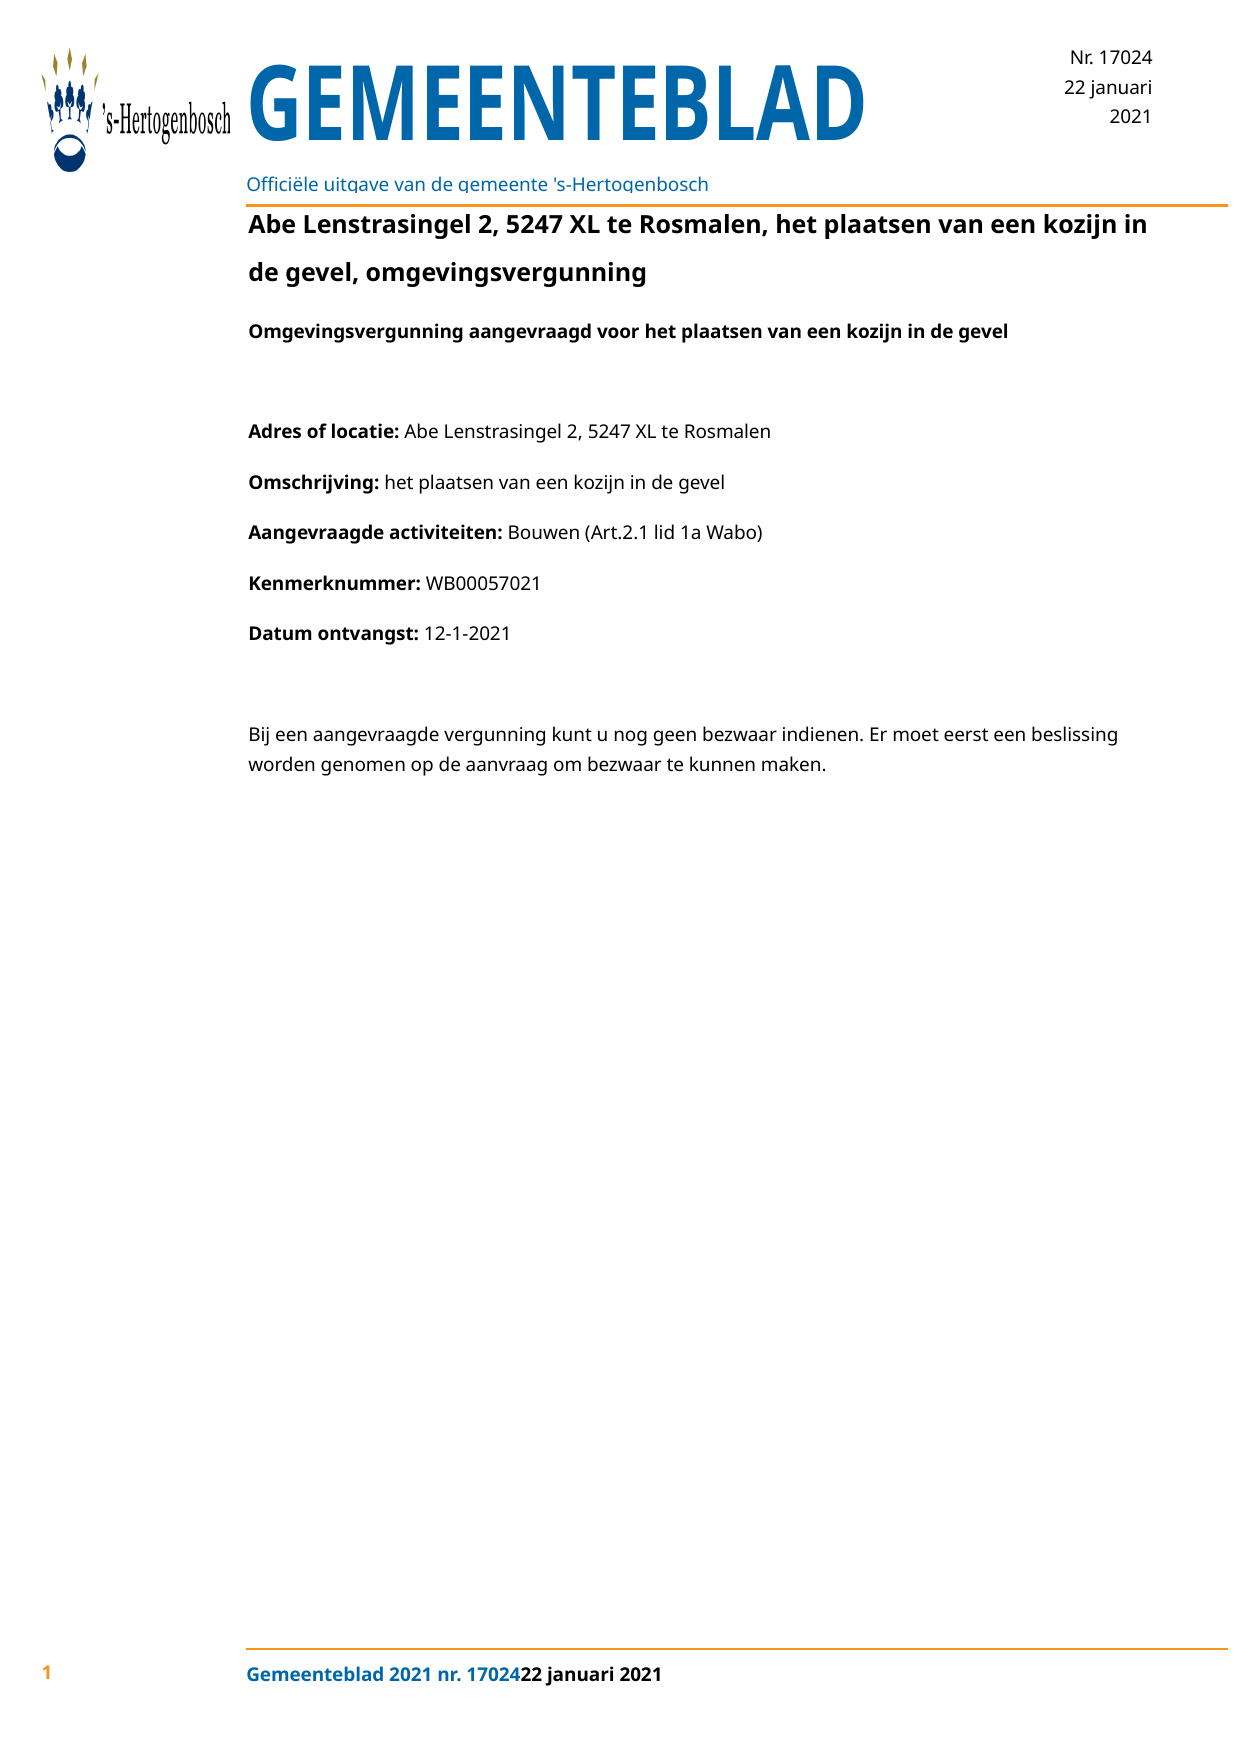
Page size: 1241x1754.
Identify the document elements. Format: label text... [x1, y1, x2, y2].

text Aangevraagde activiteiten: Bouwen (Art.2.1 lid 1a Wabo) [248, 519, 1152, 545]
text Kenmerknummer: WB00057021 [248, 570, 1152, 596]
text Adres of locatie: Abe Lenstrasingel 2, 5247 XL te Rosmalen [248, 419, 1152, 444]
text Omgevingsvergunning aangevraagd voor het plaatsen van een kozijn in de gevel [248, 318, 1152, 344]
text Abe Lenstrasingel 2, 5247 XL te Rosmalen, het plaatsen van een kozijn in de gevel, omgevingsvergunning [248, 207, 1152, 288]
text Bij een aangevraagde vergunning kunt u nog geen bezwaar indienen. Er moet eerst een beslissing worden genomen op de aanvraag om bezwaar te kunnen maken. [248, 721, 1152, 777]
text Datum ontvangst: 12-1-2021 [248, 620, 1152, 646]
text Omschrijving: het plaatsen van een kozijn in de gevel [248, 469, 1152, 495]
picture [41, 47, 231, 172]
